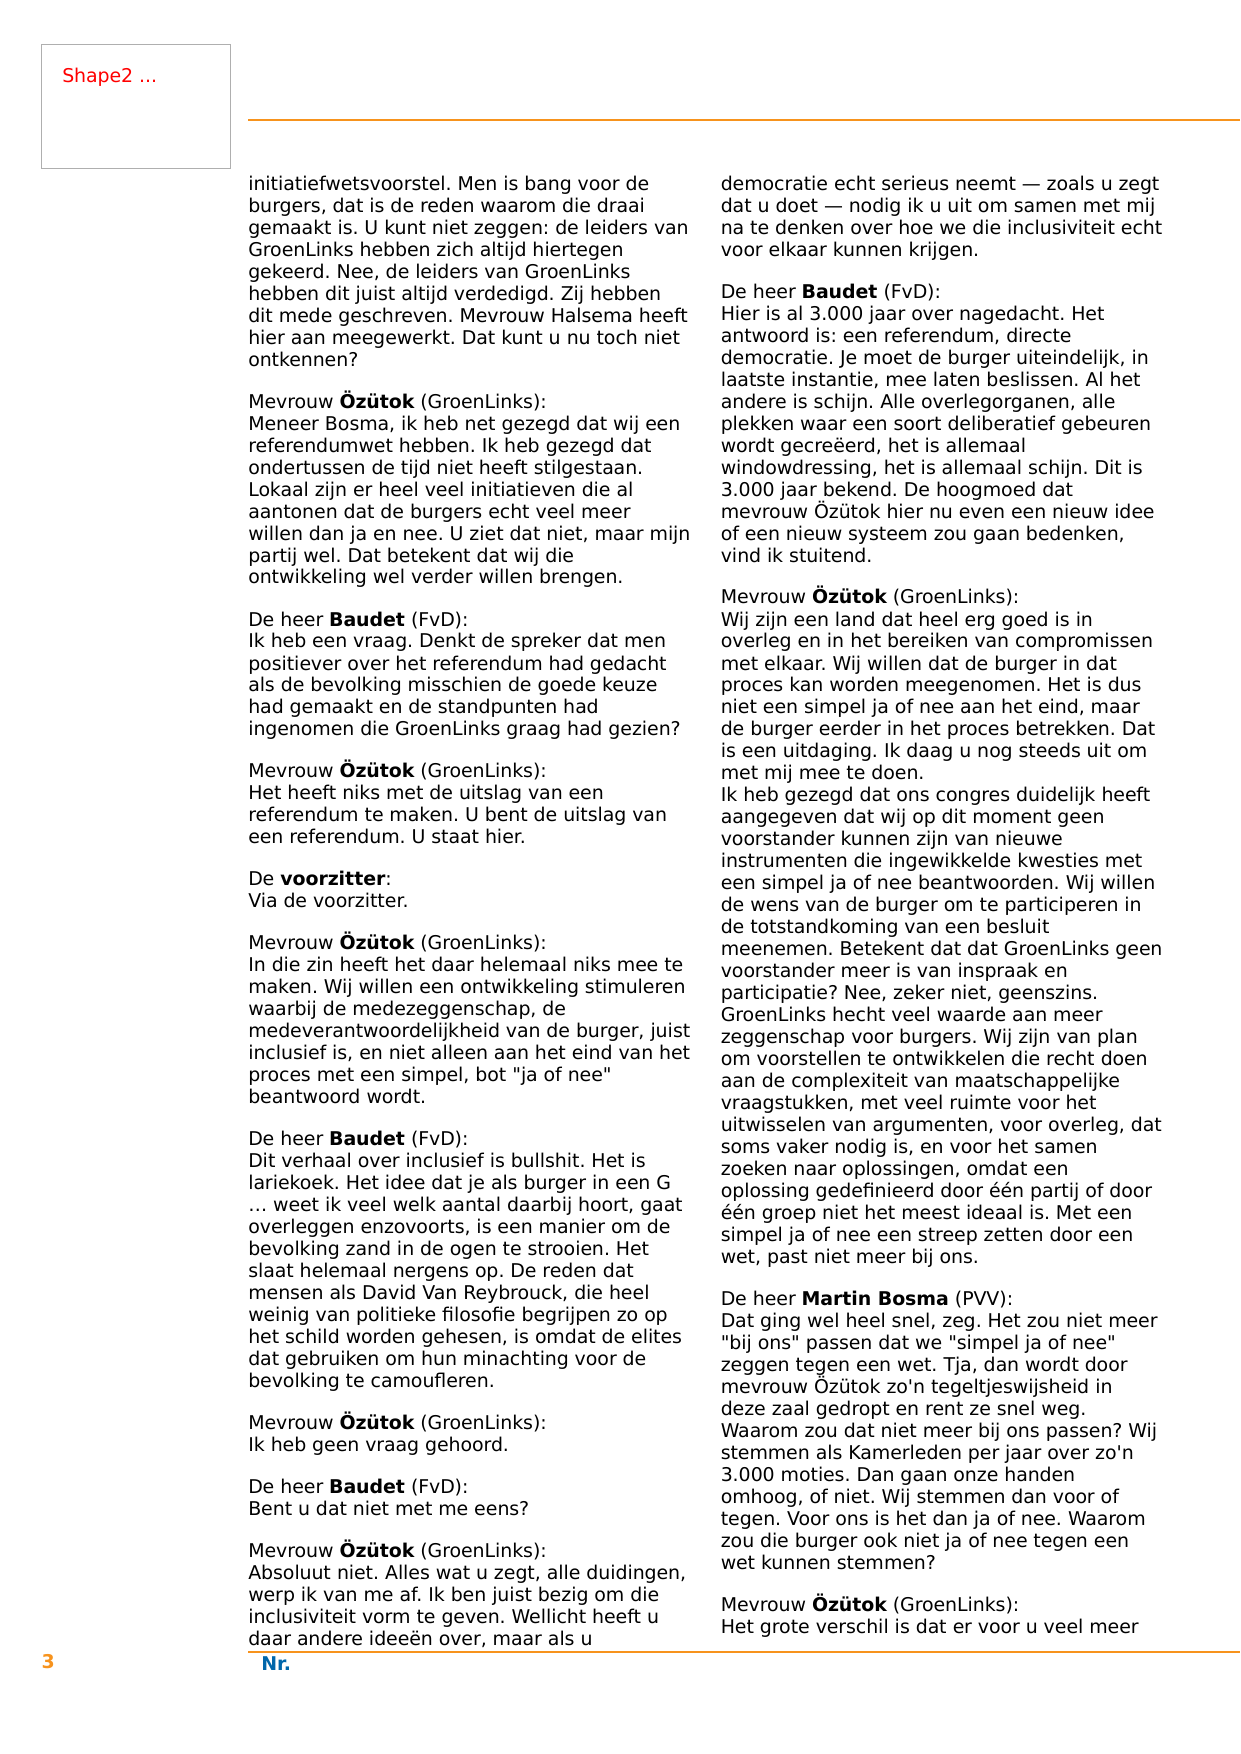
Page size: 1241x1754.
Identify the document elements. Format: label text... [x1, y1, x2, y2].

text De heer Martin Bosma (PVV): [721, 1288, 1163, 1310]
text Mevrouw Özütok (GroenLinks): [248, 760, 691, 782]
text Wij zijn een land dat heel erg goed is in overleg en in het bereiken van compromissen met elkaar. Wij willen dat de burger in dat proces kan worden meegenomen. Het is dus niet een simpel ja of nee aan het eind, maar de burger eerder in het proces betrekken. Dat is een uitdaging. Ik daag u nog steeds uit om met mij mee te doen. [721, 608, 1163, 784]
text Het grote verschil is dat er voor u veel meer [721, 1616, 1163, 1637]
text De heer Baudet (FvD): [248, 1476, 691, 1498]
text Dit verhaal over inclusief is bullshit. Het is lariekoek. Het idee dat je als burger in een G … weet ik veel welk aantal daarbij hoort, gaat overleggen enzovoorts, is een manier om de bevolking zand in de ogen te strooien. Het slaat helemaal nergens op. De reden dat mensen als David Van Reybrouck, die heel weinig van politieke filosofie begrijpen zo op het schild worden gehesen, is omdat de elites dat gebruiken om hun minachting voor de bevolking te camoufleren. [248, 1150, 691, 1392]
text De voorzitter: [248, 868, 691, 890]
text Ik heb geen vraag gehoord. [248, 1434, 691, 1456]
text Ik heb gezegd dat ons congres duidelijk heeft aangegeven dat wij op dit moment geen voorstander kunnen zijn van nieuwe instrumenten die ingewikkelde kwesties met een simpel ja of nee beantwoorden. Wij willen de wens van de burger om te participeren in de totstandkoming van een besluit meenemen. Betekent dat dat GroenLinks geen voorstander meer is van inspraak en participatie? Nee, zeker niet, geenszins. GroenLinks hecht veel waarde aan meer zeggenschap voor burgers. Wij zijn van plan om voorstellen te ontwikkelen die recht doen aan de complexiteit van maatschappelijke vraagstukken, met veel ruimte voor het uitwisselen van argumenten, voor overleg, dat soms vaker nodig is, en voor het samen zoeken naar oplossingen, omdat een oplossing gedefinieerd door één partij of door één groep niet het meest ideaal is. Met een simpel ja of nee een streep zetten door een wet, past niet meer bij ons. [721, 784, 1163, 1268]
text Het heeft niks met de uitslag van een referendum te maken. U bent de uitslag van een referendum. U staat hier. [248, 782, 691, 848]
text Mevrouw Özütok (GroenLinks): [248, 391, 691, 413]
text De heer Baudet (FvD): [248, 608, 691, 630]
text In die zin heeft het daar helemaal niks mee te maken. Wij willen een ontwikkeling stimuleren waarbij de medezeggenschap, de medeverantwoordelijkheid van de burger, juist inclusief is, en niet alleen aan het eind van het proces met een simpel, bot "ja of nee" beantwoord wordt. [248, 954, 691, 1108]
text Mevrouw Özütok (GroenLinks): [248, 1540, 691, 1562]
text Bent u dat niet met me eens? [248, 1498, 691, 1520]
text initiatiefwetsvoorstel. Men is bang voor de burgers, dat is de reden waarom die draai gemaakt is. U kunt niet zeggen: de leiders van GroenLinks hebben zich altijd hiertegen gekeerd. Nee, de leiders van GroenLinks hebben dit juist altijd verdedigd. Zij hebben dit mede geschreven. Mevrouw Halsema heeft hier aan meegewerkt. Dat kunt u nu toch niet ontkennen? [248, 173, 691, 371]
text democratie echt serieus neemt — zoals u zegt dat u doet — nodig ik u uit om samen met mij na te denken over hoe we die inclusiviteit echt voor elkaar kunnen krijgen. [721, 173, 1163, 261]
text Dat ging wel heel snel, zeg. Het zou niet meer "bij ons" passen dat we "simpel ja of nee" zeggen tegen een wet. Tja, dan wordt door mevrouw Özütok zo'n tegeltjeswijsheid in deze zaal gedropt en rent ze snel weg. Waarom zou dat niet meer bij ons passen? Wij stemmen als Kamerleden per jaar over zo'n 3.000 moties. Dan gaan onze handen omhoog, of niet. Wij stemmen dan voor of tegen. Voor ons is het dan ja of nee. Waarom zou die burger ook niet ja of nee tegen een wet kunnen stemmen? [721, 1310, 1163, 1573]
text De heer Baudet (FvD): [721, 281, 1163, 303]
text Ik heb een vraag. Denkt de spreker dat men positiever over het referendum had gedacht als de bevolking misschien de goede keuze had gemaakt en de standpunten had ingenomen die GroenLinks graag had gezien? [248, 630, 691, 740]
text Mevrouw Özütok (GroenLinks): [248, 1412, 691, 1434]
text Mevrouw Özütok (GroenLinks): [248, 932, 691, 954]
text Meneer Bosma, ik heb net gezegd dat wij een referendumwet hebben. Ik heb gezegd dat ondertussen de tijd niet heeft stilgestaan. Lokaal zijn er heel veel initiatieven die al aantonen dat de burgers echt veel meer willen dan ja en nee. U ziet dat niet, maar mijn partij wel. Dat betekent dat wij die ontwikkeling wel verder willen brengen. [248, 413, 691, 588]
text Mevrouw Özütok (GroenLinks): [721, 586, 1163, 608]
text Via de voorzitter. [248, 890, 691, 912]
text De heer Baudet (FvD): [248, 1128, 691, 1150]
text Mevrouw Özütok (GroenLinks): [721, 1593, 1163, 1616]
text Hier is al 3.000 jaar over nagedacht. Het antwoord is: een referendum, directe democratie. Je moet de burger uiteindelijk, in laatste instantie, mee laten beslissen. Al het andere is schijn. Alle overlegorganen, alle plekken waar een soort deliberatief gebeuren wordt gecreëerd, het is allemaal windowdressing, het is allemaal schijn. Dit is 3.000 jaar bekend. De hoogmoed dat mevrouw Özütok hier nu even een nieuw idee of een nieuw systeem zou gaan bedenken, vind ik stuitend. [721, 303, 1163, 566]
text Absoluut niet. Alles wat u zegt, alle duidingen, werp ik van me af. Ik ben juist bezig om die inclusiviteit vorm te geven. Wellicht heeft u daar andere ideeën over, maar als u [248, 1562, 691, 1649]
